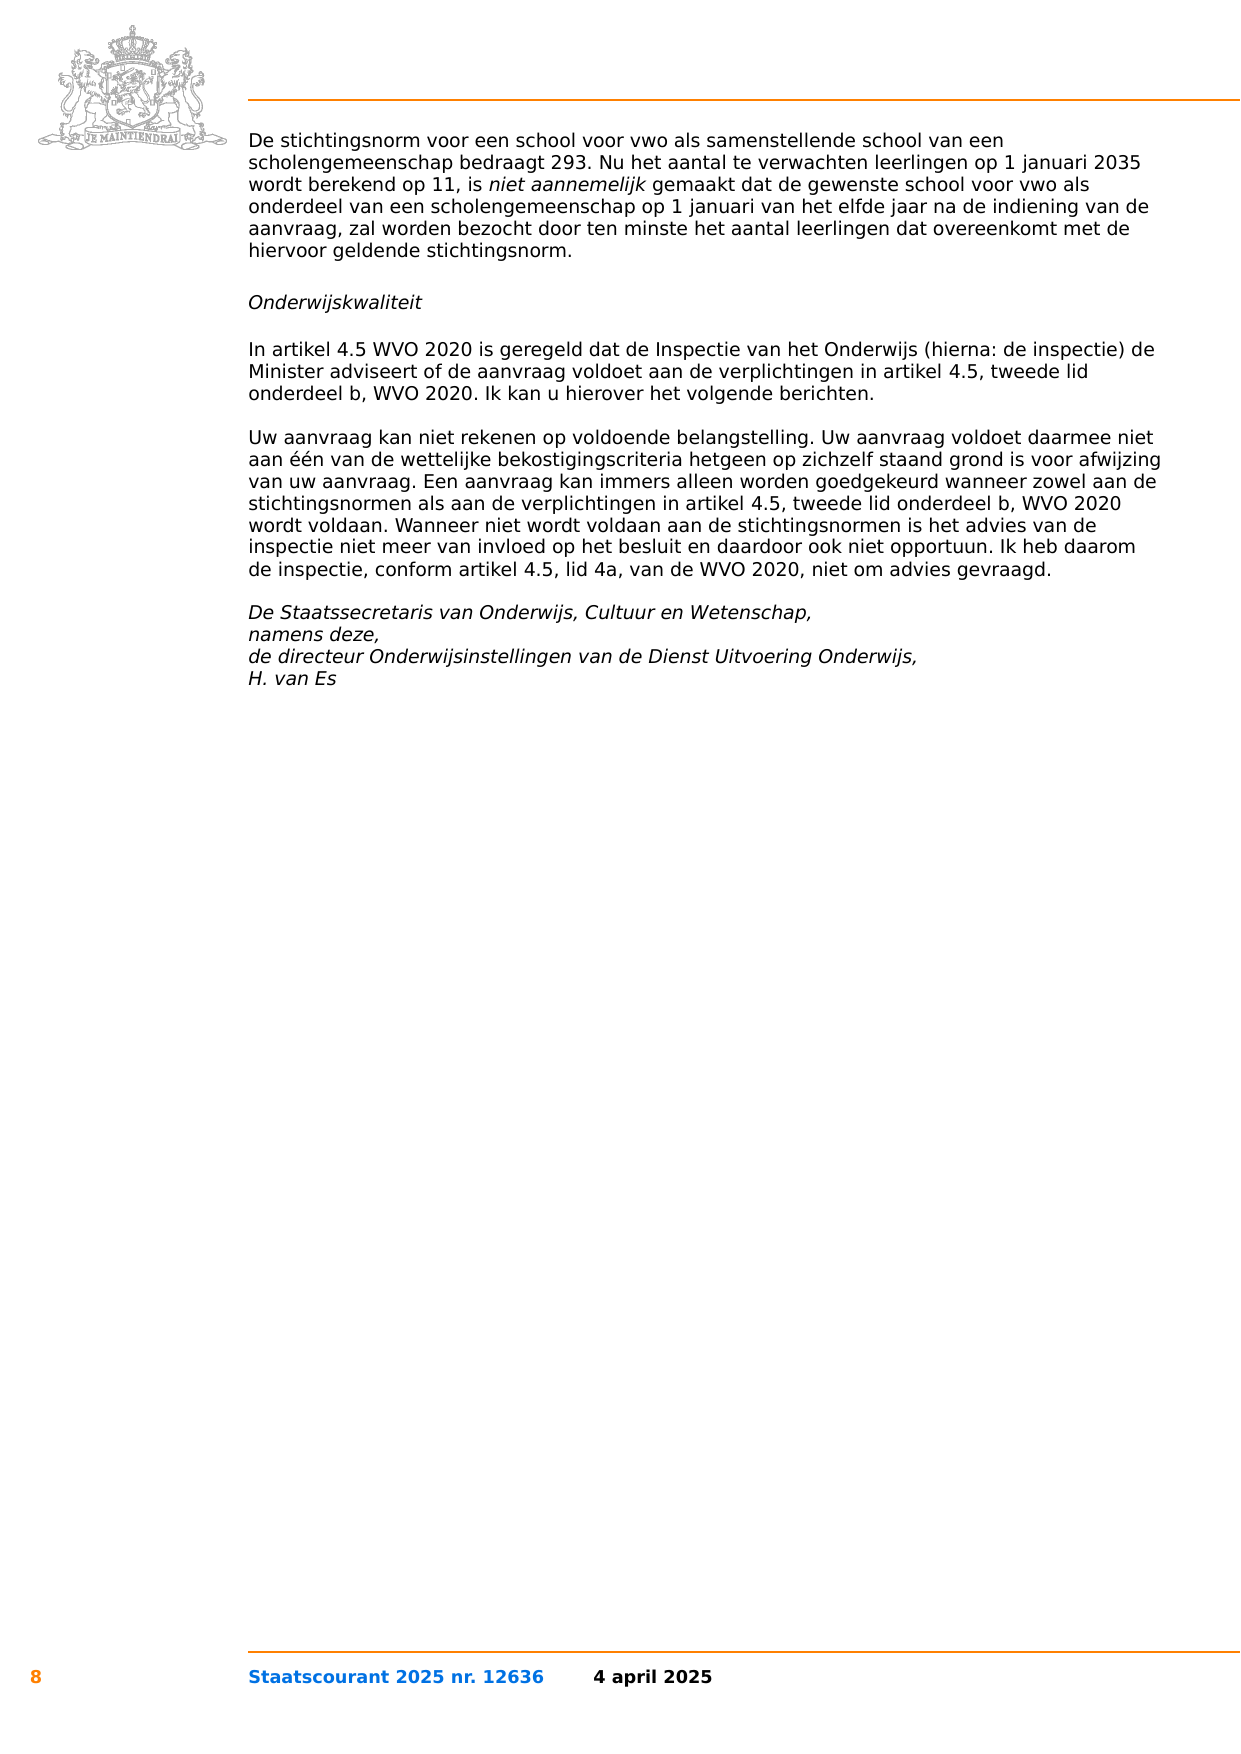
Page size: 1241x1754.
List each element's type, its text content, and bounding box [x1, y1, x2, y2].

text De Staatssecretaris van Onderwijs, Cultuur en Wetenschap, namens deze, de directeur Onderwijsinstellingen van de Dienst Uitvoering Onderwijs, H. van Es [248, 602, 1163, 690]
text Uw aanvraag kan niet rekenen op voldoende belangstelling. Uw aanvraag voldoet daarmee niet aan één van de wettelijke bekostigingscriteria hetgeen op zichzelf staand grond is voor afwijzing van uw aanvraag. Een aanvraag kan immers alleen worden goedgekeurd wanneer zowel aan de stichtingsnormen als aan de verplichtingen in artikel 4.5, tweede lid onderdeel b, WVO 2020 wordt voldaan. Wanneer niet wordt voldaan aan de stichtingsnormen is het advies van de inspectie niet meer van invloed op het besluit en daardoor ook niet opportuun. Ik heb daarom de inspectie, conform artikel 4.5, lid 4a, van de WVO 2020, niet om advies gevraagd. [248, 427, 1163, 580]
subtitle Onderwijskwaliteit [248, 292, 1163, 314]
text In artikel 4.5 WVO 2020 is geregeld dat de Inspectie van het Onderwijs (hierna: de inspectie) de Minister adviseert of de aanvraag voldoet aan de verplichtingen in artikel 4.5, tweede lid onderdeel b, WVO 2020. Ik kan u hierover het volgende berichten. [248, 339, 1163, 405]
text De stichtingsnorm voor een school voor vwo als samenstellende school van een scholengemeenschap bedraagt 293. Nu het aantal te verwachten leerlingen op 1 januari 2035 wordt berekend op 11, is niet aannemelijk gemaakt dat de gewenste school voor vwo als onderdeel van een scholengemeenschap op 1 januari van het elfde jaar na de indiening van de aanvraag, zal worden bezocht door ten minste het aantal leerlingen dat overeenkomt met de hiervoor geldende stichtingsnorm. [248, 130, 1163, 262]
picture [38, 25, 227, 150]
